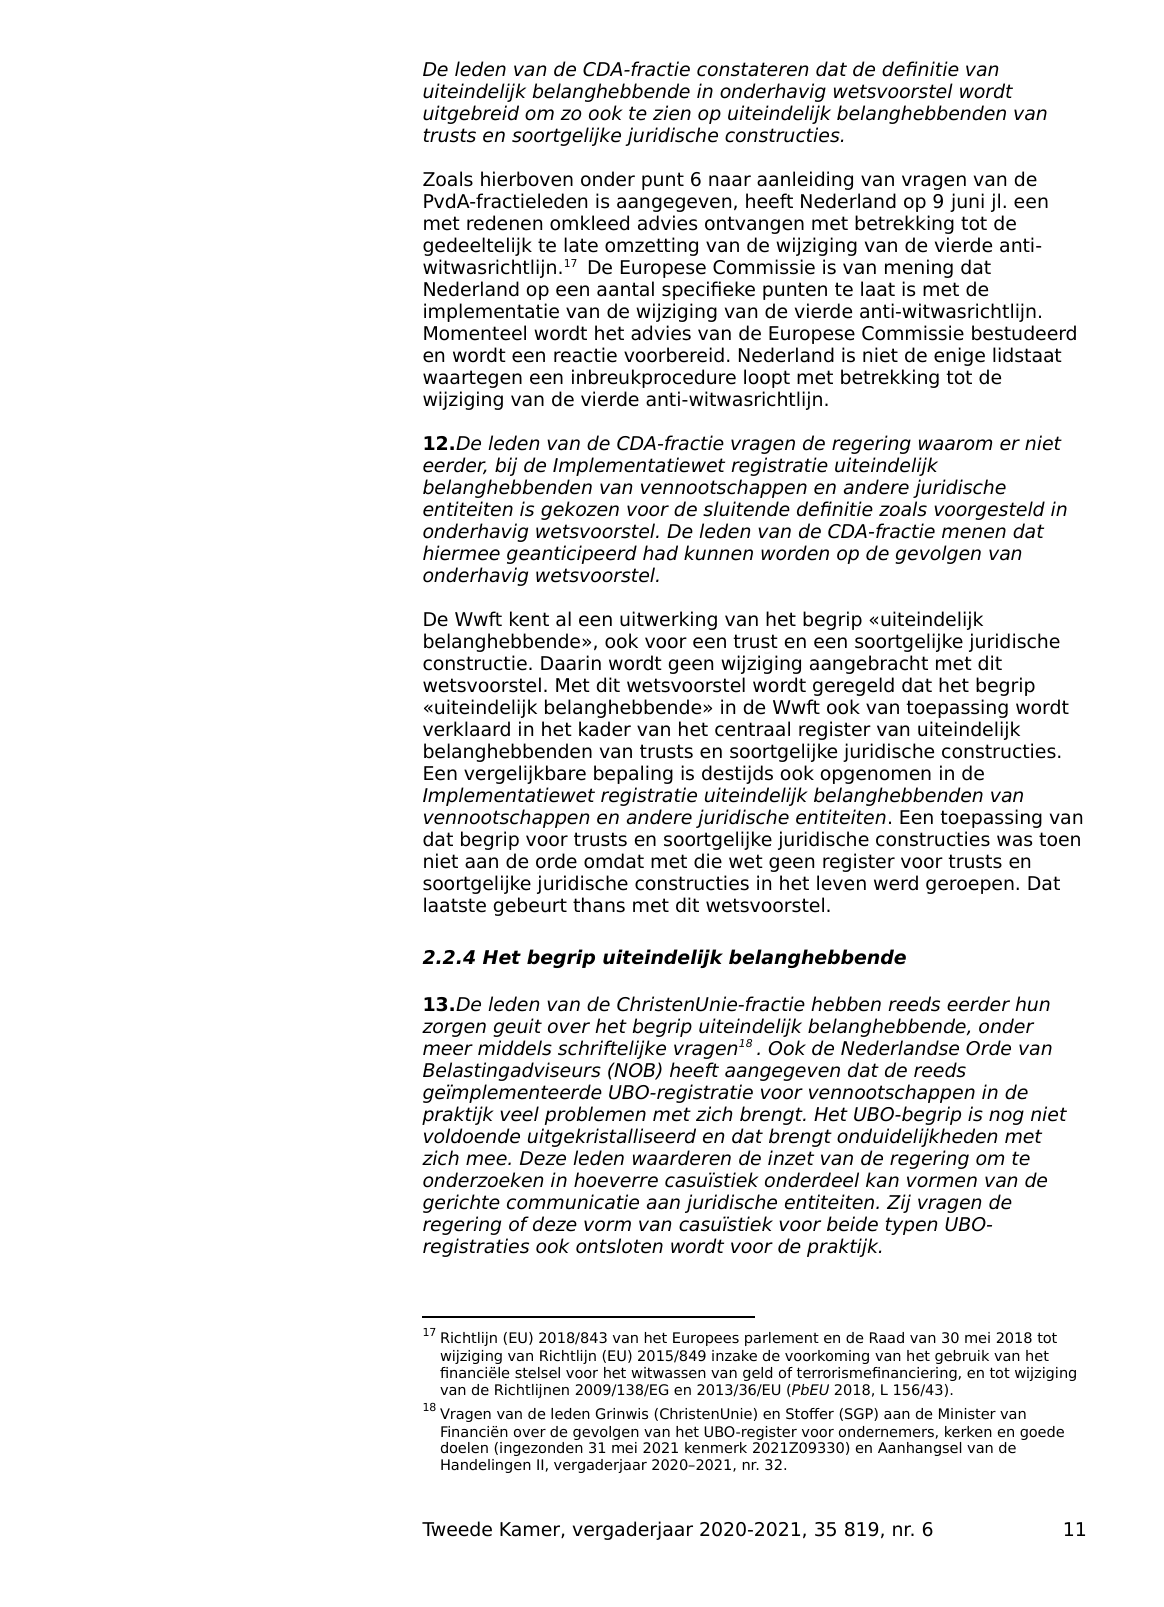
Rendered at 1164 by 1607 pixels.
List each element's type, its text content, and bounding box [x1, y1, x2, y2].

text Vragen van de leden Grinwis (ChristenUnie) en Stoffer (SGP) aan de Minister van Financiën over de gevolgen van het UBO-register voor ondernemers, kerken en goede doelen (ingezonden 31 mei 2021 kenmerk 2021Z09330) en Aanhangsel van de Handelingen II, vergaderjaar 2020–2021, nr. 32. [422, 1402, 1087, 1474]
text Richtlijn (EU) 2018/843 van het Europees parlement en de Raad van 30 mei 2018 tot wijziging van Richtlijn (EU) 2015/849 inzake de voorkoming van het gebruik van het financiële stelsel voor het witwassen van geld of terrorismefinanciering, en tot wijziging van de Richtlijnen 2009/138/EG en 2013/36/EU (PbEU 2018, L 156/43). [422, 1326, 1087, 1399]
text De Wwft kent al een uitwerking van het begrip «uiteindelijk belanghebbende», ook voor een trust en een soortgelijke juridische constructie. Daarin wordt geen wijziging aangebracht met dit wetsvoorstel. Met dit wetsvoorstel wordt geregeld dat het begrip «uiteindelijk belanghebbende» in de Wwft ook van toepassing wordt verklaard in het kader van het centraal register van uiteindelijk belanghebbenden van trusts en soortgelijke juridische constructies. Een vergelijkbare bepaling is destijds ook opgenomen in de Implementatiewet registratie uiteindelijk belanghebbenden van vennootschappen en andere juridische entiteiten. Een toepassing van dat begrip voor trusts en soortgelijke juridische constructies was toen niet aan de orde omdat met die wet geen register voor trusts en soortgelijke juridische constructies in het leven werd geroepen. Dat laatste gebeurt thans met dit wetsvoorstel. [422, 609, 1087, 917]
text De leden van de CDA-fractie constateren dat de definitie van uiteindelijk belanghebbende in onderhavig wetsvoorstel wordt uitgebreid om zo ook te zien op uiteindelijk belanghebbenden van trusts en soortgelijke juridische constructies. [422, 59, 1087, 147]
text Zoals hierboven onder punt 6 naar aanleiding van vragen van de PvdA-fractieleden is aangegeven, heeft Nederland op 9 juni jl. een met redenen omkleed advies ontvangen met betrekking tot de gedeeltelijk te late omzetting van de wijziging van de vierde anti-witwasrichtlijn. De Europese Commissie is van mening dat Nederland op een aantal specifieke punten te laat is met de implementatie van de wijziging van de vierde anti-witwasrichtlijn. Momenteel wordt het advies van de Europese Commissie bestudeerd en wordt een reactie voorbereid. Nederland is niet de enige lidstaat waartegen een inbreukprocedure loopt met betrekking tot de wijziging van de vierde anti-witwasrichtlijn. [422, 169, 1087, 411]
text 12.De leden van de CDA-fractie vragen de regering waarom er niet eerder, bij de Implementatiewet registratie uiteindelijk belanghebbenden van vennootschappen en andere juridische entiteiten is gekozen voor de sluitende definitie zoals voorgesteld in onderhavig wetsvoorstel. De leden van de CDA-fractie menen dat hiermee geanticipeerd had kunnen worden op de gevolgen van onderhavig wetsvoorstel. [422, 433, 1087, 587]
text 13.De leden van de ChristenUnie-fractie hebben reeds eerder hun zorgen geuit over het begrip uiteindelijk belanghebbende, onder meer middels schriftelijke vragen. Ook de Nederlandse Orde van Belastingadviseurs (NOB) heeft aangegeven dat de reeds geïmplementeerde UBO-registratie voor vennootschappen in de praktijk veel problemen met zich brengt. Het UBO-begrip is nog niet voldoende uitgekristalliseerd en dat brengt onduidelijkheden met zich mee. Deze leden waarderen de inzet van de regering om te onderzoeken in hoeverre casuïstiek onderdeel kan vormen van de gerichte communicatie aan juridische entiteiten. Zij vragen de regering of deze vorm van casuïstiek voor beide typen UBO-registraties ook ontsloten wordt voor de praktijk. [422, 994, 1087, 1258]
subtitle 2.2.4 Het begrip uiteindelijk belanghebbende [422, 947, 1087, 969]
